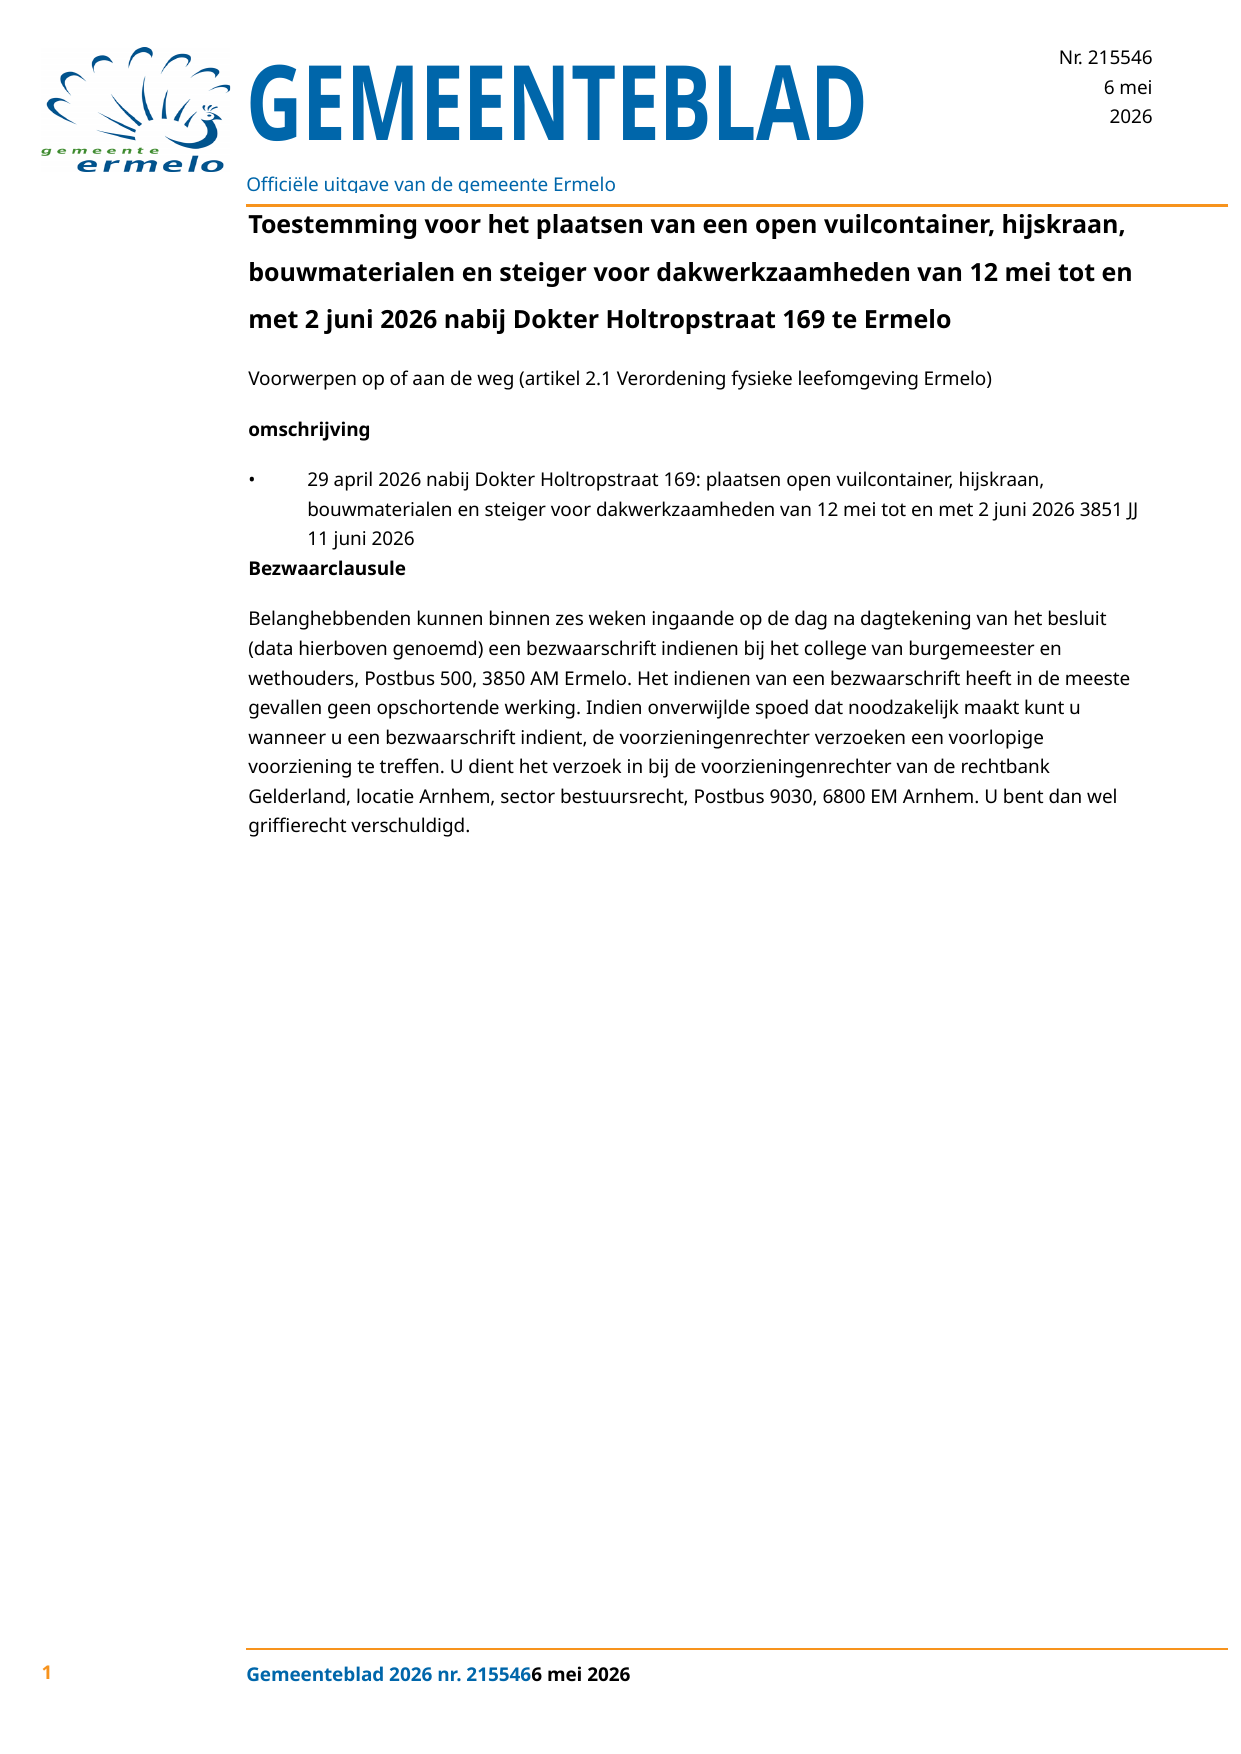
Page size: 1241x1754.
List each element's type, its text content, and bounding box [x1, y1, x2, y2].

text Toestemming voor het plaatsen van een open vuilcontainer, hijskraan, bouwmaterialen en steiger voor dakwerkzaamheden van 12 mei tot en met 2 juni 2026 nabij Dokter Holtropstraat 169 te Ermelo [248, 207, 1152, 336]
picture [41, 47, 231, 172]
list 29 april 2026 nabij Dokter Holtropstraat 169: plaatsen open vuilcontainer, hijskraan, bouwmaterialen en steiger voor dakwerkzaamheden van 12 mei tot en met 2 juni 2026 3851 JJ 11 juni 2026 [248, 466, 1152, 551]
text Belanghebbenden kunnen binnen zes weken ingaande op de dag na dagtekening van het besluit (data hierboven genoemd) een bezwaarschrift indienen bij het college van burgemeester en wethouders, Postbus 500, 3850 AM Ermelo. Het indienen van een bezwaarschrift heeft in de meeste gevallen geen opschortende werking. Indien onverwijlde spoed dat noodzakelijk maakt kunt u wanneer u een bezwaarschrift indient, de voorzieningenrechter verzoeken een voorlopige voorziening te treffen. U dient het verzoek in bij de voorzieningenrechter van de rechtbank Gelderland, locatie Arnhem, sector bestuursrecht, Postbus 9030, 6800 EM Arnhem. U bent dan wel griffierecht verschuldigd. [248, 606, 1152, 838]
text Bezwaarclausule [248, 555, 1152, 581]
text Voorwerpen op of aan de weg (artikel 2.1 Verordening fysieke leefomgeving Ermelo) [248, 366, 1152, 391]
text omschrijving [248, 416, 1152, 442]
